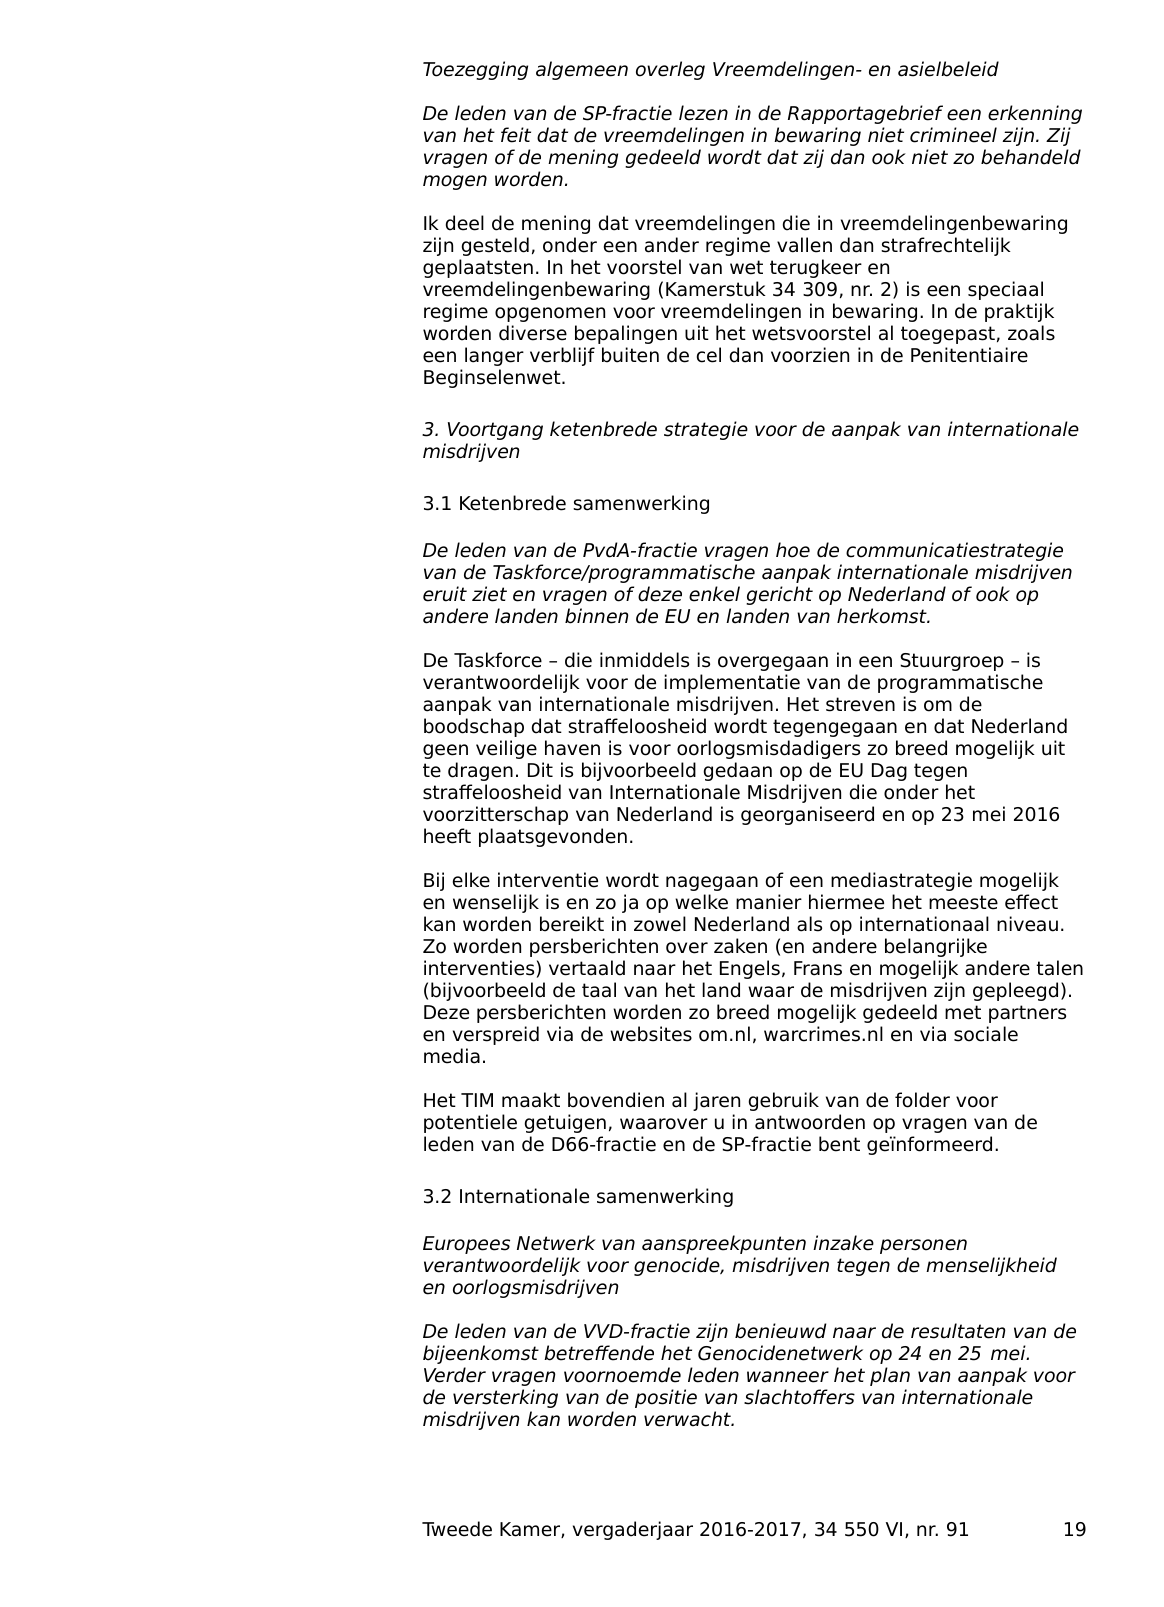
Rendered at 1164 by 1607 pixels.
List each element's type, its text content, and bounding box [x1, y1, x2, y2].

subtitle 3.1 Ketenbrede samenwerking [422, 493, 1087, 515]
text Ik deel de mening dat vreemdelingen die in vreemdelingenbewaring zijn gesteld, onder een ander regime vallen dan strafrechtelijk geplaatsten. In het voorstel van wet terugkeer en vreemdelingenbewaring (Kamerstuk 34 309, nr. 2) is een speciaal regime opgenomen voor vreemdelingen in bewaring. In de praktijk worden diverse bepalingen uit het wetsvoorstel al toegepast, zoals een langer verblijf buiten de cel dan voorzien in de Penitentiaire Beginselenwet. [422, 213, 1087, 389]
text De leden van de VVD-fractie zijn benieuwd naar de resultaten van de bijeenkomst betreffende het Genocidenetwerk op 24 en 25 mei. Verder vragen voornoemde leden wanneer het plan van aanpak voor de versterking van de positie van slachtoffers van internationale misdrijven kan worden verwacht. [422, 1321, 1087, 1431]
subtitle 3. Voortgang ketenbrede strategie voor de aanpak van internationale misdrijven [422, 419, 1087, 463]
subtitle Toezegging algemeen overleg Vreemdelingen- en asielbeleid [422, 59, 1087, 81]
text De leden van de SP-fractie lezen in de Rapportagebrief een erkenning van het feit dat de vreemdelingen in bewaring niet crimineel zijn. Zij vragen of de mening gedeeld wordt dat zij dan ook niet zo behandeld mogen worden. [422, 103, 1087, 191]
subtitle 3.2 Internationale samenwerking [422, 1186, 1087, 1208]
subtitle Europees Netwerk van aanspreekpunten inzake personen verantwoordelijk voor genocide, misdrijven tegen de menselijkheid en oorlogsmisdrijven [422, 1233, 1087, 1299]
text Bij elke interventie wordt nagegaan of een mediastrategie mogelijk en wenselijk is en zo ja op welke manier hiermee het meeste effect kan worden bereikt in zowel Nederland als op internationaal niveau. Zo worden persberichten over zaken (en andere belangrijke interventies) vertaald naar het Engels, Frans en mogelijk andere talen (bijvoorbeeld de taal van het land waar de misdrijven zijn gepleegd). Deze persberichten worden zo breed mogelijk gedeeld met partners en verspreid via de websites om.nl, warcrimes.nl en via sociale media. [422, 870, 1087, 1068]
text Het TIM maakt bovendien al jaren gebruik van de folder voor potentiele getuigen, waarover u in antwoorden op vragen van de leden van de D66-fractie en de SP-fractie bent geïnformeerd. [422, 1090, 1087, 1156]
text De Taskforce – die inmiddels is overgegaan in een Stuurgroep – is verantwoordelijk voor de implementatie van de programmatische aanpak van internationale misdrijven. Het streven is om de boodschap dat straffeloosheid wordt tegengegaan en dat Nederland geen veilige haven is voor oorlogsmisdadigers zo breed mogelijk uit te dragen. Dit is bijvoorbeeld gedaan op de EU Dag tegen straffeloosheid van Internationale Misdrijven die onder het voorzitterschap van Nederland is georganiseerd en op 23 mei 2016 heeft plaatsgevonden. [422, 650, 1087, 848]
text De leden van de PvdA-fractie vragen hoe de communicatiestrategie van de Taskforce/programmatische aanpak internationale misdrijven eruit ziet en vragen of deze enkel gericht op Nederland of ook op andere landen binnen de EU en landen van herkomst. [422, 540, 1087, 628]
